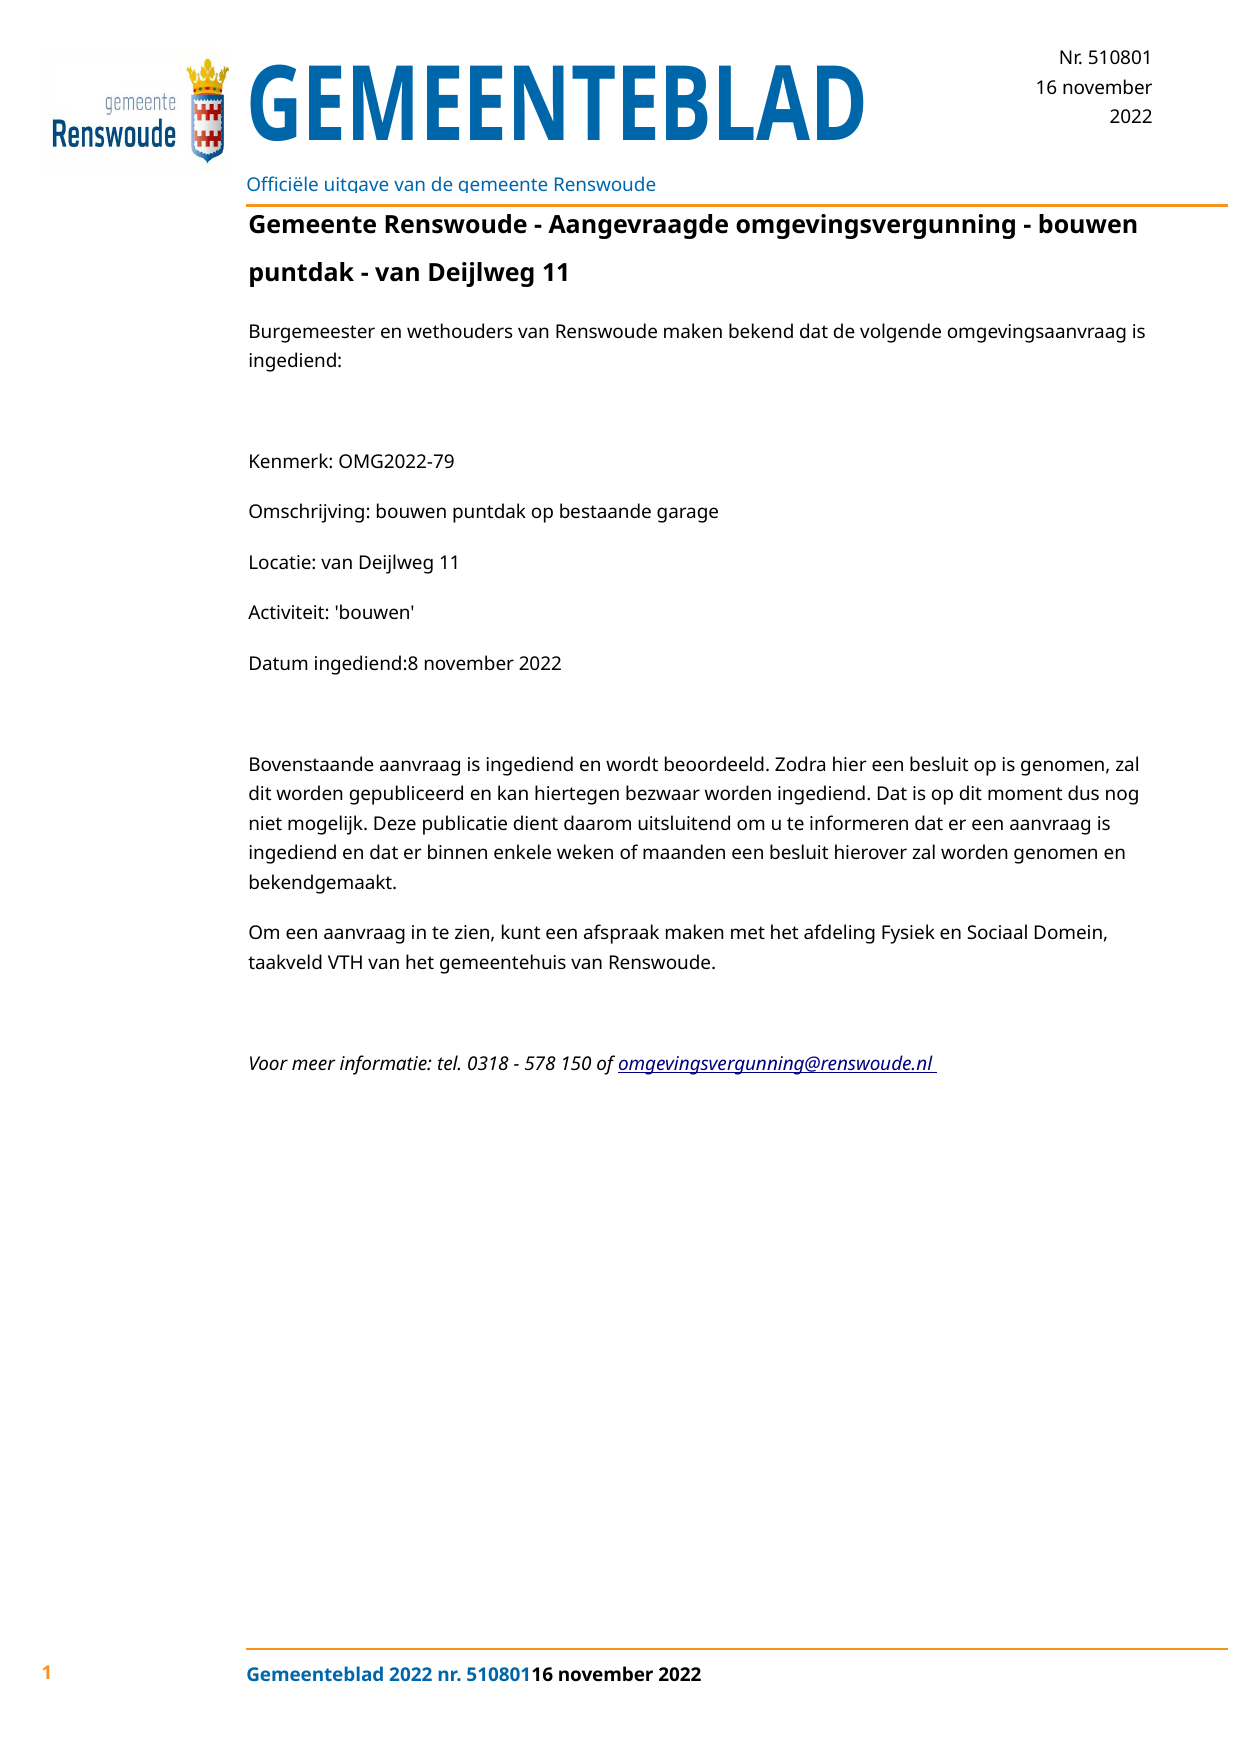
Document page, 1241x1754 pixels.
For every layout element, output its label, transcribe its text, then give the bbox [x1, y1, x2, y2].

picture [41, 47, 231, 172]
text Gemeente Renswoude - Aangevraagde omgevingsvergunning - bouwen puntdak - van Deijlweg 11 [248, 207, 1152, 288]
text Om een aanvraag in te zien, kunt een afspraak maken met het afdeling Fysiek en Sociaal Domein, taakveld VTH van het gemeentehuis van Renswoude. [248, 919, 1152, 975]
text Burgemeester en wethouders van Renswoude maken bekend dat de volgende omgevingsaanvraag is ingediend: [248, 318, 1152, 373]
text Voor meer informatie: tel. 0318 - 578 150 of omgevingsvergunning@renswoude.nl [248, 1050, 1152, 1076]
text Activiteit: 'bouwen' [248, 599, 1152, 625]
text Bovenstaande aanvraag is ingediend en wordt beoordeeld. Zodra hier een besluit op is genomen, zal dit worden gepubliceerd en kan hiertegen bezwaar worden ingediend. Dat is op dit moment dus nog niet mogelijk. Deze publicatie dient daarom uitsluitend om u te informeren dat er een aanvraag is ingediend en dat er binnen enkele weken of maanden een besluit hierover zal worden genomen en bekendgemaakt. [248, 751, 1152, 895]
text Omschrijving: bouwen puntdak op bestaande garage [248, 499, 1152, 524]
text Datum ingediend:8 november 2022 [248, 650, 1152, 676]
text Locatie: van Deijlweg 11 [248, 549, 1152, 575]
text Kenmerk: OMG2022-79 [248, 448, 1152, 474]
